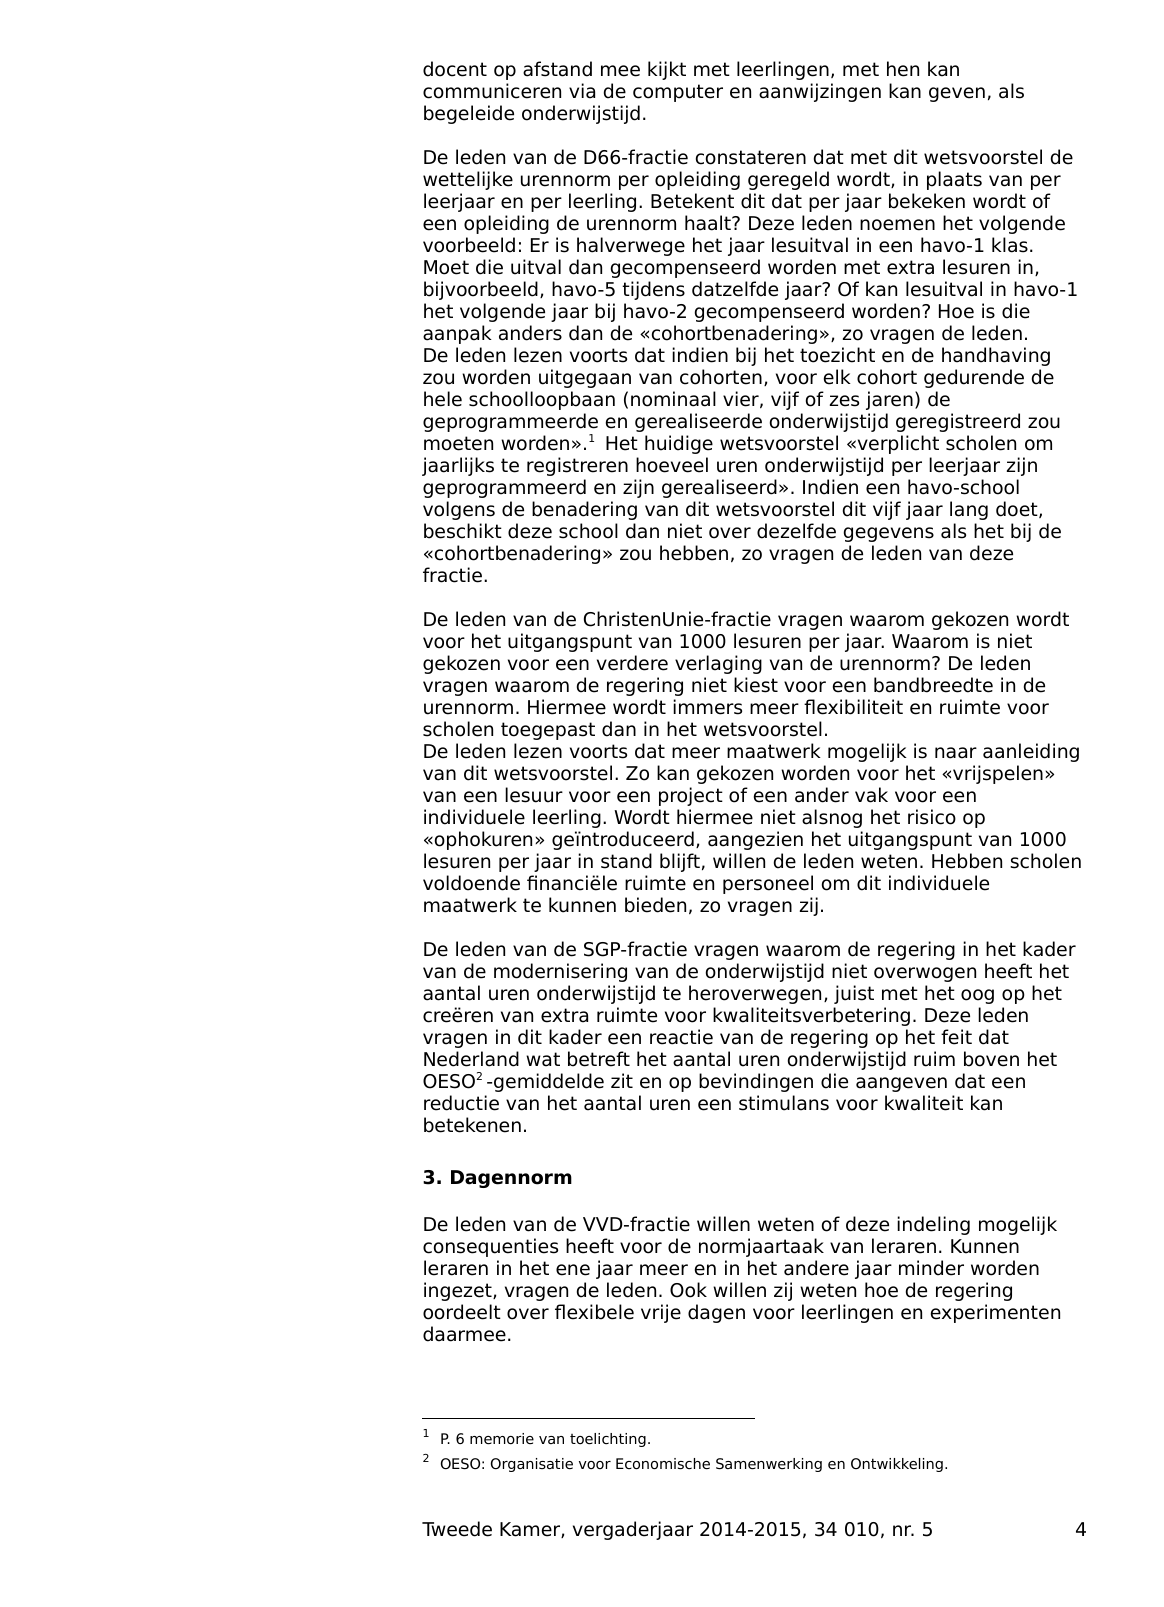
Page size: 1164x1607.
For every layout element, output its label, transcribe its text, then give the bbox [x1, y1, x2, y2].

text De leden lezen voorts dat indien bij het toezicht en de handhaving zou worden uitgegaan van cohorten, voor elk cohort gedurende de hele schoolloopbaan (nominaal vier, vijf of zes jaren) de geprogrammeerde en gerealiseerde onderwijstijd geregistreerd zou moeten worden». Het huidige wetsvoorstel «verplicht scholen om jaarlijks te registreren hoeveel uren onderwijstijd per leerjaar zijn geprogrammeerd en zijn gerealiseerd». Indien een havo-school volgens de benadering van dit wetsvoorstel dit vijf jaar lang doet, beschikt deze school dan niet over dezelfde gegevens als het bij de «cohortbenadering» zou hebben, zo vragen de leden van deze fractie. [422, 345, 1087, 587]
text De leden van de SGP-fractie vragen waarom de regering in het kader van de modernisering van de onderwijstijd niet overwogen heeft het aantal uren onderwijstijd te heroverwegen, juist met het oog op het creëren van extra ruimte voor kwaliteitsverbetering. Deze leden vragen in dit kader een reactie van de regering op het feit dat Nederland wat betreft het aantal uren onderwijstijd ruim boven het OESO-gemiddelde zit en op bevindingen die aangeven dat een reductie van het aantal uren een stimulans voor kwaliteit kan betekenen. [422, 939, 1087, 1137]
text docent op afstand mee kijkt met leerlingen, met hen kan communiceren via de computer en aanwijzingen kan geven, als begeleide onderwijstijd. [422, 59, 1087, 125]
text De leden van de VVD-fractie willen weten of deze indeling mogelijk consequenties heeft voor de normjaartaak van leraren. Kunnen leraren in het ene jaar meer en in het andere jaar minder worden ingezet, vragen de leden. Ook willen zij weten hoe de regering oordeelt over flexibele vrije dagen voor leerlingen en experimenten daarmee. [422, 1214, 1087, 1346]
text OESO: Organisatie voor Economische Samenwerking en Ontwikkeling. [422, 1452, 1087, 1474]
text De leden lezen voorts dat meer maatwerk mogelijk is naar aanleiding van dit wetsvoorstel. Zo kan gekozen worden voor het «vrijspelen» van een lesuur voor een project of een ander vak voor een individuele leerling. Wordt hiermee niet alsnog het risico op «ophokuren» geïntroduceerd, aangezien het uitgangspunt van 1000 lesuren per jaar in stand blijft, willen de leden weten. Hebben scholen voldoende financiële ruimte en personeel om dit individuele maatwerk te kunnen bieden, zo vragen zij. [422, 741, 1087, 917]
subtitle 3. Dagennorm [422, 1167, 1087, 1189]
text P. 6 memorie van toelichting. [422, 1427, 1087, 1449]
text De leden van de D66-fractie constateren dat met dit wetsvoorstel de wettelijke urennorm per opleiding geregeld wordt, in plaats van per leerjaar en per leerling. Betekent dit dat per jaar bekeken wordt of een opleiding de urennorm haalt? Deze leden noemen het volgende voorbeeld: Er is halverwege het jaar lesuitval in een havo-1 klas. Moet die uitval dan gecompenseerd worden met extra lesuren in, bijvoorbeeld, havo-5 tijdens datzelfde jaar? Of kan lesuitval in havo-1 het volgende jaar bij havo-2 gecompenseerd worden? Hoe is die aanpak anders dan de «cohortbenadering», zo vragen de leden. [422, 147, 1087, 345]
text De leden van de ChristenUnie-fractie vragen waarom gekozen wordt voor het uitgangspunt van 1000 lesuren per jaar. Waarom is niet gekozen voor een verdere verlaging van de urennorm? De leden vragen waarom de regering niet kiest voor een bandbreedte in de urennorm. Hiermee wordt immers meer flexibiliteit en ruimte voor scholen toegepast dan in het wetsvoorstel. [422, 609, 1087, 741]
